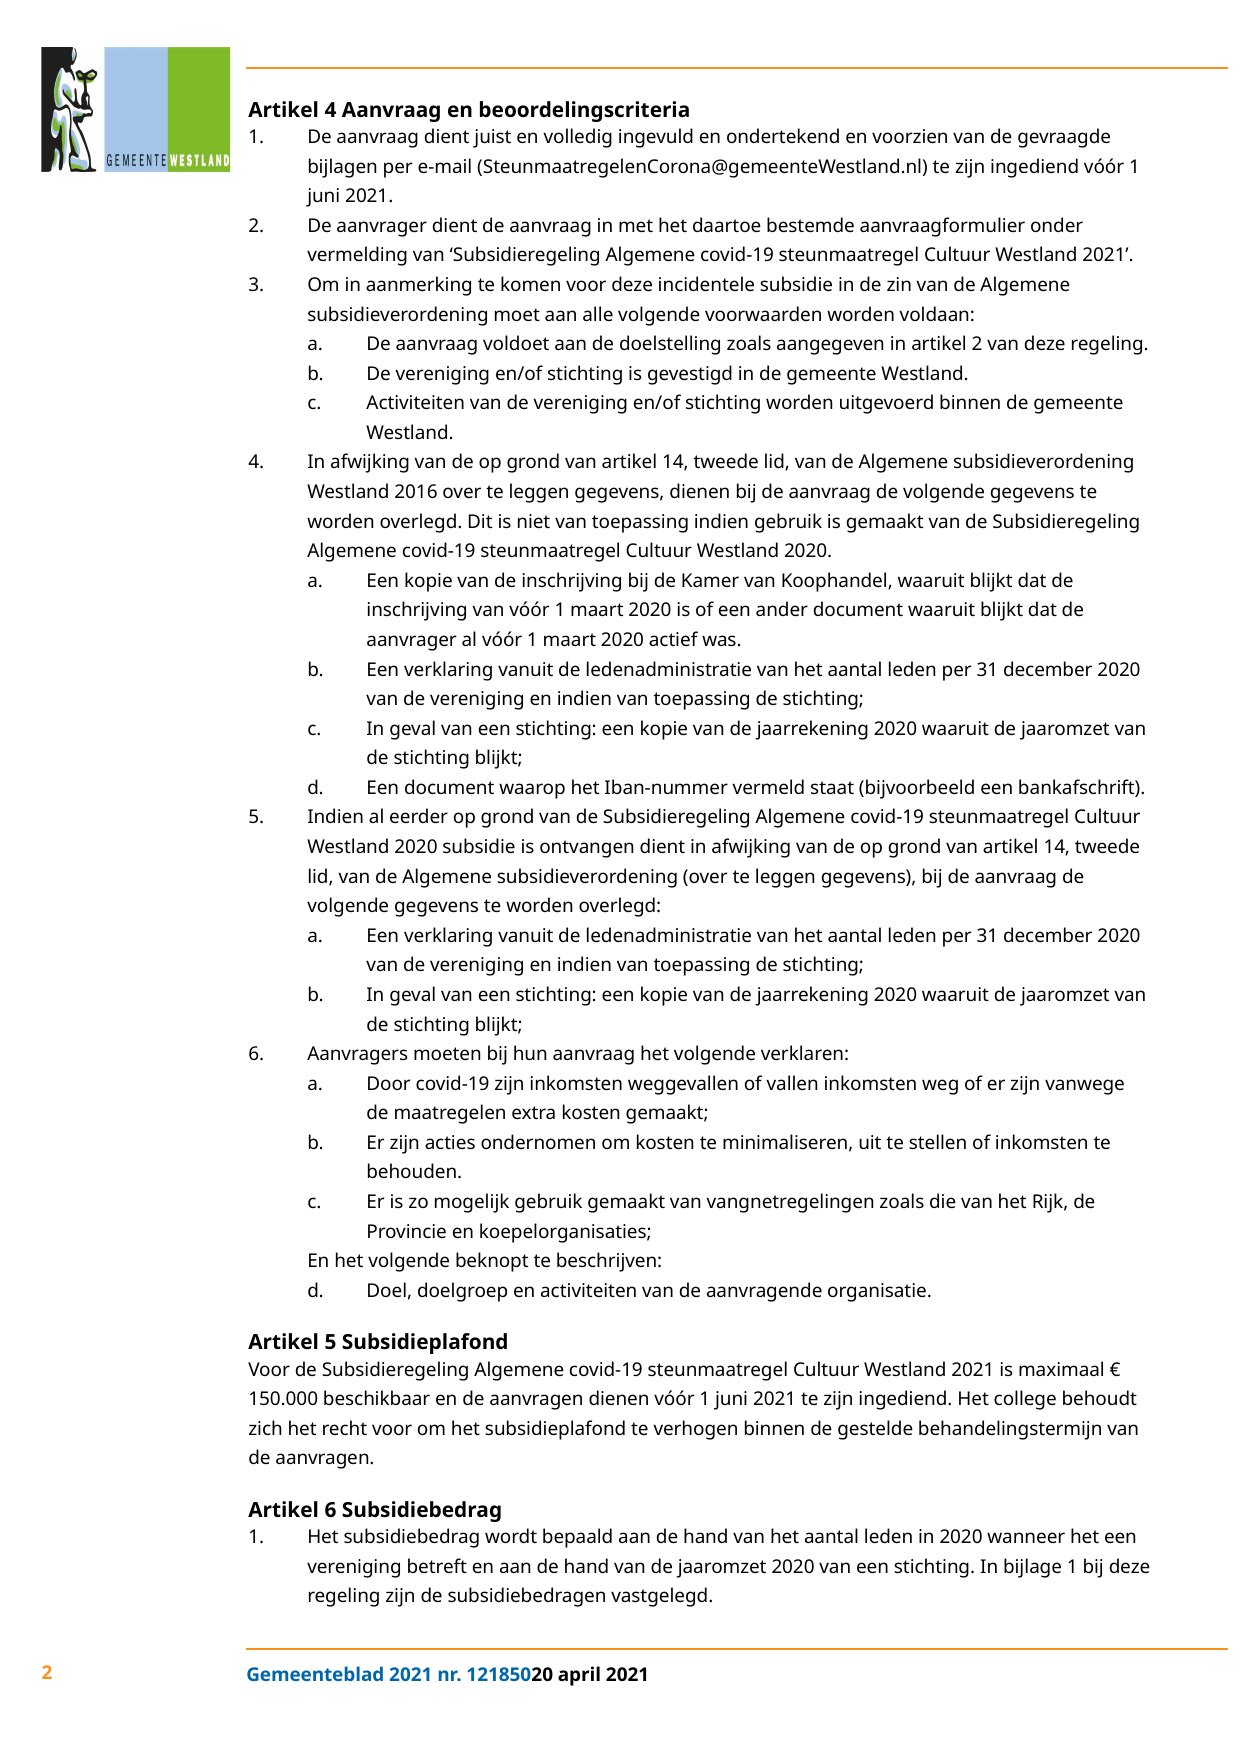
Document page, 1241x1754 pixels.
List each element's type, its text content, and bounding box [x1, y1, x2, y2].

text Artikel 4 Aanvraag en beoordelingscriteria [248, 95, 1152, 123]
list Indien al eerder op grond van de Subsidieregeling Algemene covid-19 steunmaatregel Cultuur Westland 2020 subsidie is ontvangen dient in afwijking van de op grond van artikel 14, tweede lid, van de Algemene subsidieverordening (over te leggen gegevens), bij de aanvraag de volgende gegevens te worden overlegd: [248, 804, 1152, 918]
list In afwijking van de op grond van artikel 14, tweede lid, van de Algemene subsidieverordening Westland 2016 over te leggen gegevens, dienen bij de aanvraag de volgende gegevens te worden overlegd. Dit is niet van toepassing indien gebruik is gemaakt van de Subsidieregeling Algemene covid-19 steunmaatregel Cultuur Westland 2020. [248, 449, 1152, 563]
list Het subsidiebedrag wordt bepaald aan de hand van het aantal leden in 2020 wanneer het een vereniging betreft en aan de hand van de jaaromzet 2020 van een stichting. In bijlage 1 bij deze regeling zijn de subsidiebedragen vastgelegd. [248, 1523, 1152, 1608]
list In geval van een stichting: een kopie van de jaarrekening 2020 waaruit de jaaromzet van de stichting blijkt; [307, 715, 1152, 770]
picture [41, 47, 231, 172]
list Activiteiten van de vereniging en/of stichting worden uitgevoerd binnen de gemeente Westland. [307, 389, 1152, 445]
list Door covid-19 zijn inkomsten weggevallen of vallen inkomsten weg of er zijn vanwege de maatregelen extra kosten gemaakt; [307, 1070, 1152, 1125]
list Een verklaring vanuit de ledenadministratie van het aantal leden per 31 december 2020 van de vereniging en indien van toepassing de stichting; [307, 656, 1152, 711]
list De vereniging en/of stichting is gevestigd in de gemeente Westland. [307, 360, 1152, 386]
list En het volgende beknopt te beschrijven: [248, 1247, 1152, 1273]
list Doel, doelgroep en activiteiten van de aanvragende organisatie. [307, 1277, 1152, 1303]
text Voor de Subsidieregeling Algemene covid-19 steunmaatregel Cultuur Westland 2021 is maximaal € 150.000 beschikbaar en de aanvragen dienen vóór 1 juni 2021 te zijn ingediend. Het college behoudt zich het recht voor om het subsidieplafond te verhogen binnen de gestelde behandelingstermijn van de aanvragen. [248, 1356, 1152, 1470]
list Om in aanmerking te komen voor deze incidentele subsidie in de zin van de Algemene subsidieverordening moet aan alle volgende voorwaarden worden voldaan: [248, 271, 1152, 326]
list Een kopie van de inschrijving bij de Kamer van Koophandel, waaruit blijkt dat de inschrijving van vóór 1 maart 2020 is of een ander document waaruit blijkt dat de aanvrager al vóór 1 maart 2020 actief was. [307, 567, 1152, 652]
list De aanvrager dient de aanvraag in met het daartoe bestemde aanvraagformulier onder vermelding van ‘Subsidieregeling Algemene covid-19 steunmaatregel Cultuur Westland 2021’. [248, 212, 1152, 267]
list Er is zo mogelijk gebruik gemaakt van vangnetregelingen zoals die van het Rijk, de Provincie en koepelorganisaties; [307, 1188, 1152, 1243]
list Een document waarop het Iban-nummer vermeld staat (bijvoorbeeld een bankafschrift). [307, 774, 1152, 800]
list De aanvraag dient juist en volledig ingevuld en ondertekend en voorzien van de gevraagde bijlagen per e-mail (SteunmaatregelenCorona@gemeenteWestland.nl) te zijn ingediend vóór 1 juni 2021. [248, 123, 1152, 208]
list De aanvraag voldoet aan de doelstelling zoals aangegeven in artikel 2 van deze regeling. [307, 330, 1152, 356]
list In geval van een stichting: een kopie van de jaarrekening 2020 waaruit de jaaromzet van de stichting blijkt; [307, 981, 1152, 1036]
text Artikel 5 Subsidieplafond [248, 1327, 1152, 1356]
text Artikel 6 Subsidiebedrag [248, 1495, 1152, 1523]
list Een verklaring vanuit de ledenadministratie van het aantal leden per 31 december 2020 van de vereniging en indien van toepassing de stichting; [307, 922, 1152, 977]
list Er zijn acties ondernomen om kosten te minimaliseren, uit te stellen of inkomsten te behouden. [307, 1129, 1152, 1184]
list Aanvragers moeten bij hun aanvraag het volgende verklaren: [248, 1040, 1152, 1066]
